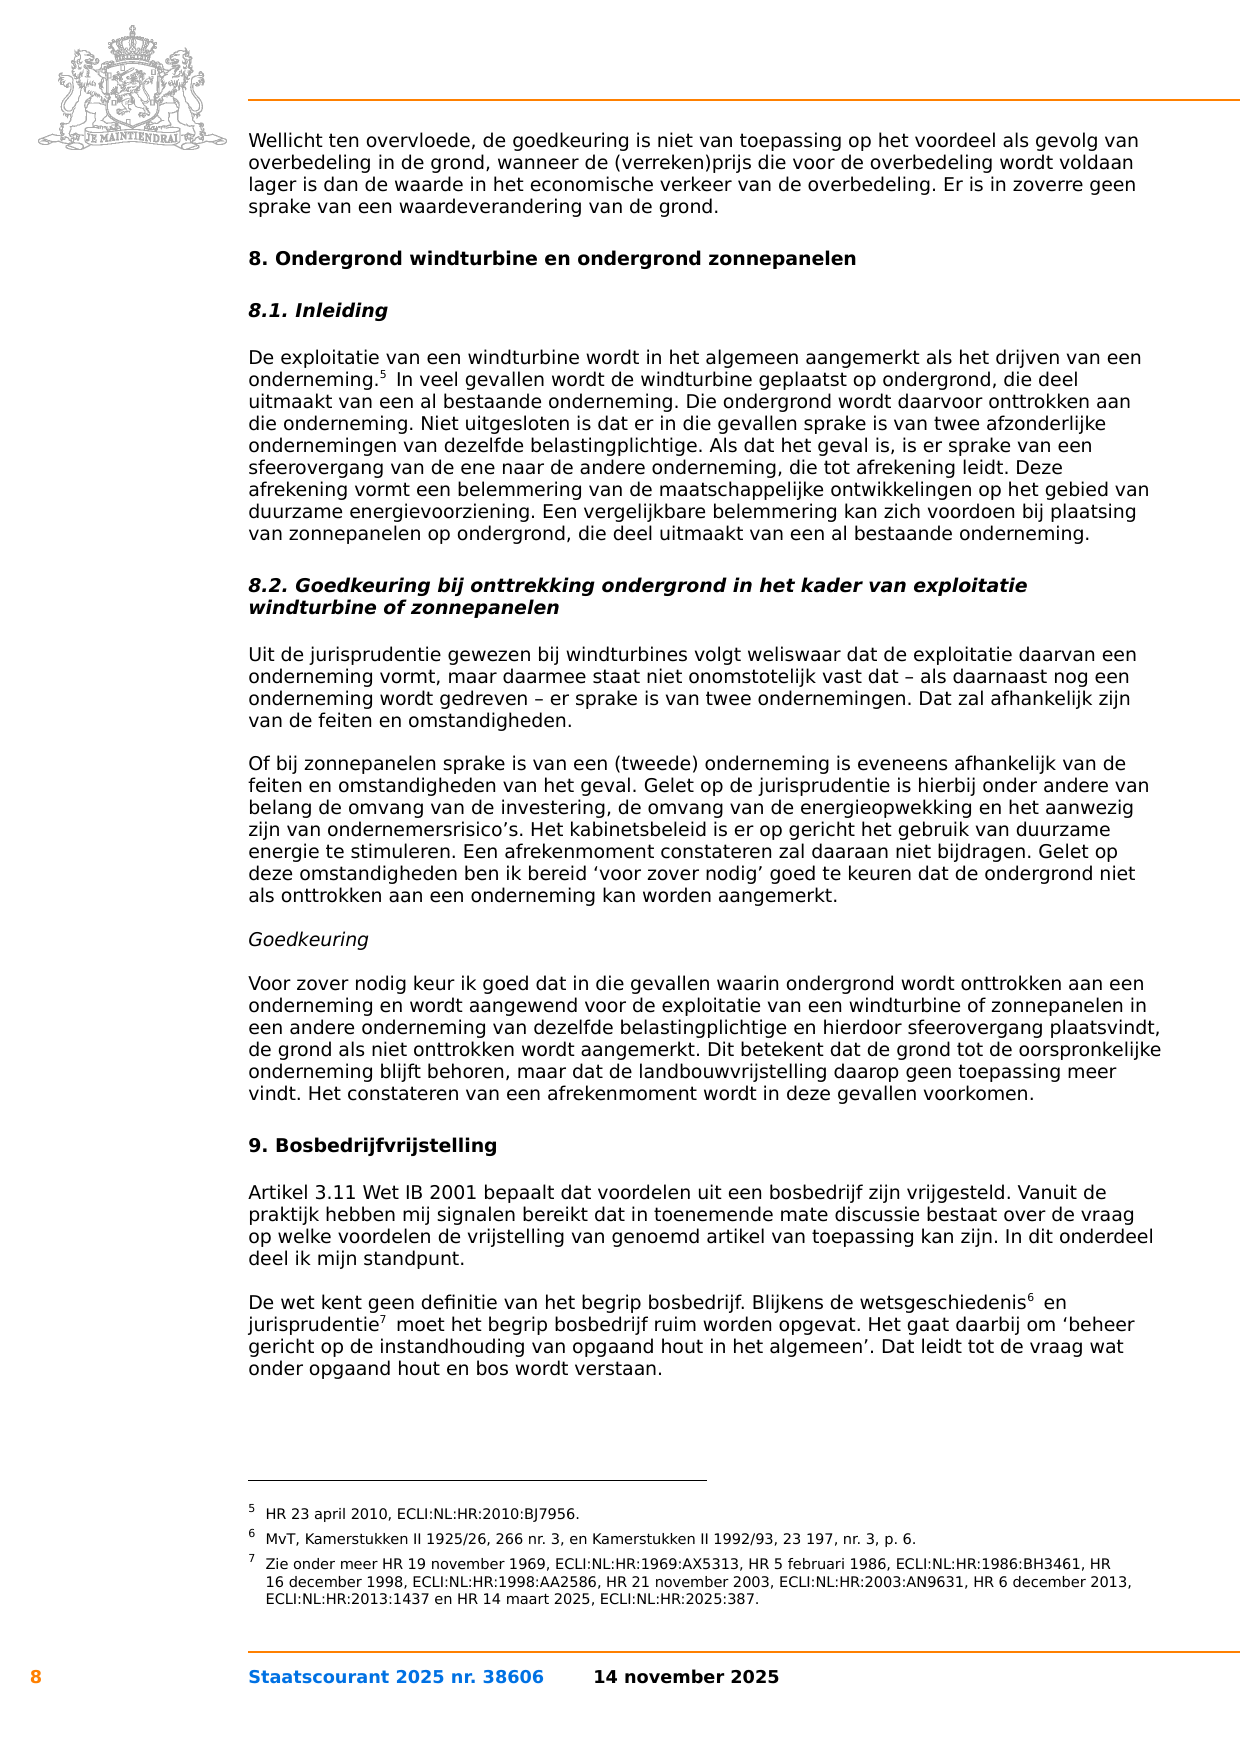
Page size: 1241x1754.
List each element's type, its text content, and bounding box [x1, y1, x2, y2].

text De wet kent geen definitie van het begrip bosbedrijf. Blijkens de wetsgeschiedenis en jurisprudentie moet het begrip bosbedrijf ruim worden opgevat. Het gaat daarbij om ‘beheer gericht op de instandhouding van opgaand hout in het algemeen’. Dat leidt tot de vraag wat onder opgaand hout en bos wordt verstaan. [248, 1292, 1163, 1379]
text Wellicht ten overvloede, de goedkeuring is niet van toepassing op het voordeel als gevolg van overbedeling in de grond, wanneer de (verreken)prijs die voor de overbedeling wordt voldaan lager is dan de waarde in het economische verkeer van de overbedeling. Er is in zoverre geen sprake van een waardeverandering van de grond. [248, 130, 1163, 218]
text Artikel 3.11 Wet IB 2001 bepaalt dat voordelen uit een bosbedrijf zijn vrijgesteld. Vanuit de praktijk hebben mij signalen bereikt dat in toenemende mate discussie bestaat over de vraag op welke voordelen de vrijstelling van genoemd artikel van toepassing kan zijn. In dit onderdeel deel ik mijn standpunt. [248, 1182, 1163, 1270]
subtitle 9. Bosbedrijfvrijstelling [248, 1135, 1163, 1157]
text MvT, Kamerstukken II 1925/26, 266 nr. 3, en Kamerstukken II 1992/93, 23 197, nr. 3, p. 6. [248, 1527, 1163, 1549]
text Of bij zonnepanelen sprake is van een (tweede) onderneming is eveneens afhankelijk van de feiten en omstandigheden van het geval. Gelet op de jurisprudentie is hierbij onder andere van belang de omvang van de investering, de omvang van de energieopwekking en het aanwezig zijn van ondernemersrisico’s. Het kabinetsbeleid is er op gericht het gebruik van duurzame energie te stimuleren. Een afrekenmoment constateren zal daaraan niet bijdragen. Gelet op deze omstandigheden ben ik bereid ‘voor zover nodig’ goed te keuren dat de ondergrond niet als onttrokken aan een onderneming kan worden aangemerkt. [248, 753, 1163, 907]
picture [38, 25, 227, 150]
subtitle 8.1. Inleiding [248, 300, 1163, 322]
text Uit de jurisprudentie gewezen bij windturbines volgt weliswaar dat de exploitatie daarvan een onderneming vormt, maar daarmee staat niet onomstotelijk vast dat – als daarnaast nog een onderneming wordt gedreven – er sprake is van twee ondernemingen. Dat zal afhankelijk zijn van de feiten en omstandigheden. [248, 643, 1163, 731]
subtitle Goedkeuring [248, 929, 1163, 951]
subtitle 8. Ondergrond windturbine en ondergrond zonnepanelen [248, 248, 1163, 270]
subtitle 8.2. Goedkeuring bij onttrekking ondergrond in het kader van exploitatie windturbine of zonnepanelen [248, 574, 1163, 618]
text HR 23 april 2010, ECLI:NL:HR:2010:BJ7956. [248, 1502, 1163, 1524]
text Voor zover nodig keur ik goed dat in die gevallen waarin ondergrond wordt onttrokken aan een onderneming en wordt aangewend voor de exploitatie van een windturbine of zonnepanelen in een andere onderneming van dezelfde belastingplichtige en hierdoor sfeerovergang plaatsvindt, de grond als niet onttrokken wordt aangemerkt. Dit betekent dat de grond tot de oorspronkelijke onderneming blijft behoren, maar dat de landbouwvrijstelling daarop geen toepassing meer vindt. Het constateren van een afrekenmoment wordt in deze gevallen voorkomen. [248, 973, 1163, 1105]
text Zie onder meer HR 19 november 1969, ECLI:NL:HR:1969:AX5313, HR 5 februari 1986, ECLI:NL:HR:1986:BH3461, HR 16 december 1998, ECLI:NL:HR:1998:AA2586, HR 21 november 2003, ECLI:NL:HR:2003:AN9631, HR 6 december 2013, ECLI:NL:HR:2013:1437 en HR 14 maart 2025, ECLI:NL:HR:2025:387. [248, 1552, 1163, 1608]
text De exploitatie van een windturbine wordt in het algemeen aangemerkt als het drijven van een onderneming. In veel gevallen wordt de windturbine geplaatst op ondergrond, die deel uitmaakt van een al bestaande onderneming. Die ondergrond wordt daarvoor onttrokken aan die onderneming. Niet uitgesloten is dat er in die gevallen sprake is van twee afzonderlijke ondernemingen van dezelfde belastingplichtige. Als dat het geval is, is er sprake van een sfeerovergang van de ene naar de andere onderneming, die tot afrekening leidt. Deze afrekening vormt een belemmering van de maatschappelijke ontwikkelingen op het gebied van duurzame energievoorziening. Een vergelijkbare belemmering kan zich voordoen bij plaatsing van zonnepanelen op ondergrond, die deel uitmaakt van een al bestaande onderneming. [248, 347, 1163, 544]
